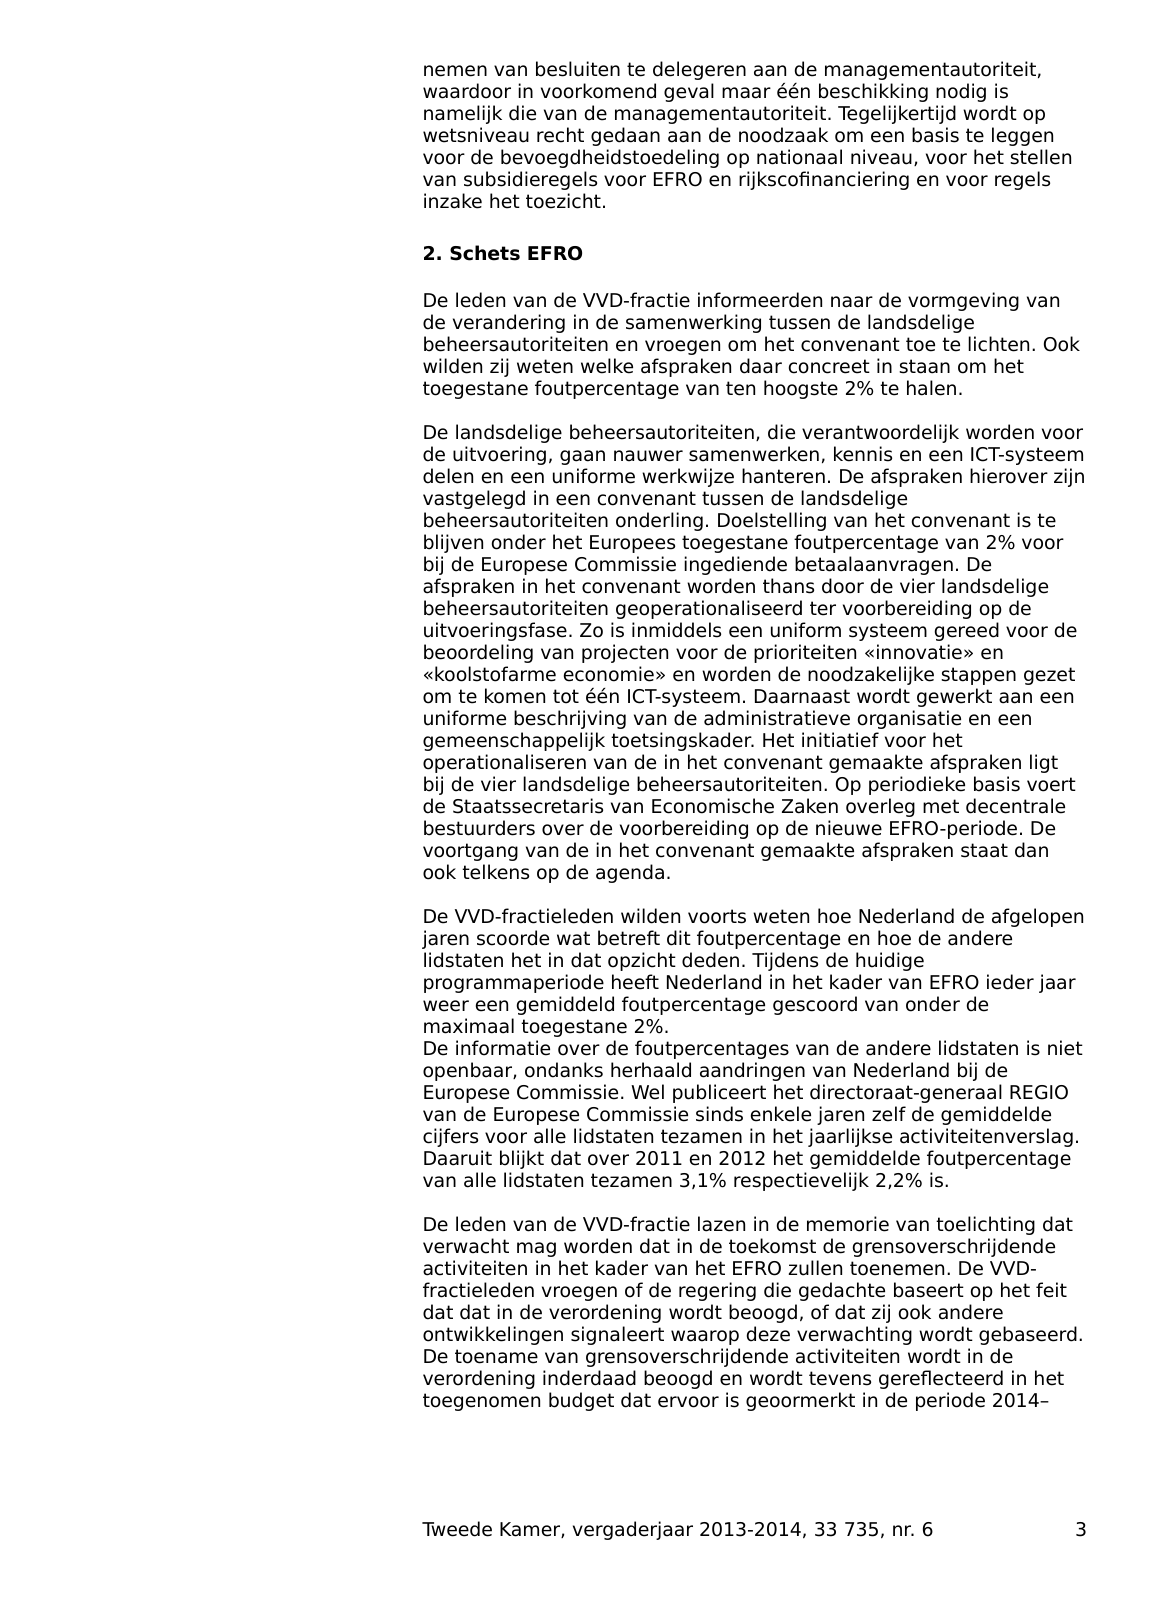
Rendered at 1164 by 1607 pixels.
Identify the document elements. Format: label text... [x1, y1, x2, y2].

text De leden van de VVD-fractie lazen in de memorie van toelichting dat verwacht mag worden dat in de toekomst de grensoverschrijdende activiteiten in het kader van het EFRO zullen toenemen. De VVD-fractieleden vroegen of de regering die gedachte baseert op het feit dat dat in de verordening wordt beoogd, of dat zij ook andere ontwikkelingen signaleert waarop deze verwachting wordt gebaseerd. [422, 1214, 1087, 1346]
subtitle 2. Schets EFRO [422, 243, 1087, 265]
text De leden van de VVD-fractie informeerden naar de vormgeving van de verandering in de samenwerking tussen de landsdelige beheersautoriteiten en vroegen om het convenant toe te lichten. Ook wilden zij weten welke afspraken daar concreet in staan om het toegestane foutpercentage van ten hoogste 2% te halen. [422, 290, 1087, 400]
text De toename van grensoverschrijdende activiteiten wordt in de verordening inderdaad beoogd en wordt tevens gereflecteerd in het toegenomen budget dat ervoor is geoormerkt in de periode 2014– [422, 1346, 1087, 1411]
text nemen van besluiten te delegeren aan de managementautoriteit, waardoor in voorkomend geval maar één beschikking nodig is namelijk die van de managementautoriteit. Tegelijkertijd wordt op wetsniveau recht gedaan aan de noodzaak om een basis te leggen voor de bevoegdheidstoedeling op nationaal niveau, voor het stellen van subsidieregels voor EFRO en rijkscofinanciering en voor regels inzake het toezicht. [422, 59, 1087, 213]
text De informatie over de foutpercentages van de andere lidstaten is niet openbaar, ondanks herhaald aandringen van Nederland bij de Europese Commissie. Wel publiceert het directoraat-generaal REGIO van de Europese Commissie sinds enkele jaren zelf de gemiddelde cijfers voor alle lidstaten tezamen in het jaarlijkse activiteitenverslag. Daaruit blijkt dat over 2011 en 2012 het gemiddelde foutpercentage van alle lidstaten tezamen 3,1% respectievelijk 2,2% is. [422, 1038, 1087, 1191]
text De VVD-fractieleden wilden voorts weten hoe Nederland de afgelopen jaren scoorde wat betreft dit foutpercentage en hoe de andere lidstaten het in dat opzicht deden. Tijdens de huidige programmaperiode heeft Nederland in het kader van EFRO ieder jaar weer een gemiddeld foutpercentage gescoord van onder de maximaal toegestane 2%. [422, 906, 1087, 1038]
text De landsdelige beheersautoriteiten, die verantwoordelijk worden voor de uitvoering, gaan nauwer samenwerken, kennis en een ICT-systeem delen en een uniforme werkwijze hanteren. De afspraken hierover zijn vastgelegd in een convenant tussen de landsdelige beheersautoriteiten onderling. Doelstelling van het convenant is te blijven onder het Europees toegestane foutpercentage van 2% voor bij de Europese Commissie ingediende betaalaanvragen. De afspraken in het convenant worden thans door de vier landsdelige beheersautoriteiten geoperationaliseerd ter voorbereiding op de uitvoeringsfase. Zo is inmiddels een uniform systeem gereed voor de beoordeling van projecten voor de prioriteiten «innovatie» en «koolstofarme economie» en worden de noodzakelijke stappen gezet om te komen tot één ICT-systeem. Daarnaast wordt gewerkt aan een uniforme beschrijving van de administratieve organisatie en een gemeenschappelijk toetsingskader. Het initiatief voor het operationaliseren van de in het convenant gemaakte afspraken ligt bij de vier landsdelige beheersautoriteiten. Op periodieke basis voert de Staatssecretaris van Economische Zaken overleg met decentrale bestuurders over de voorbereiding op de nieuwe EFRO-periode. De voortgang van de in het convenant gemaakte afspraken staat dan ook telkens op de agenda. [422, 422, 1087, 883]
